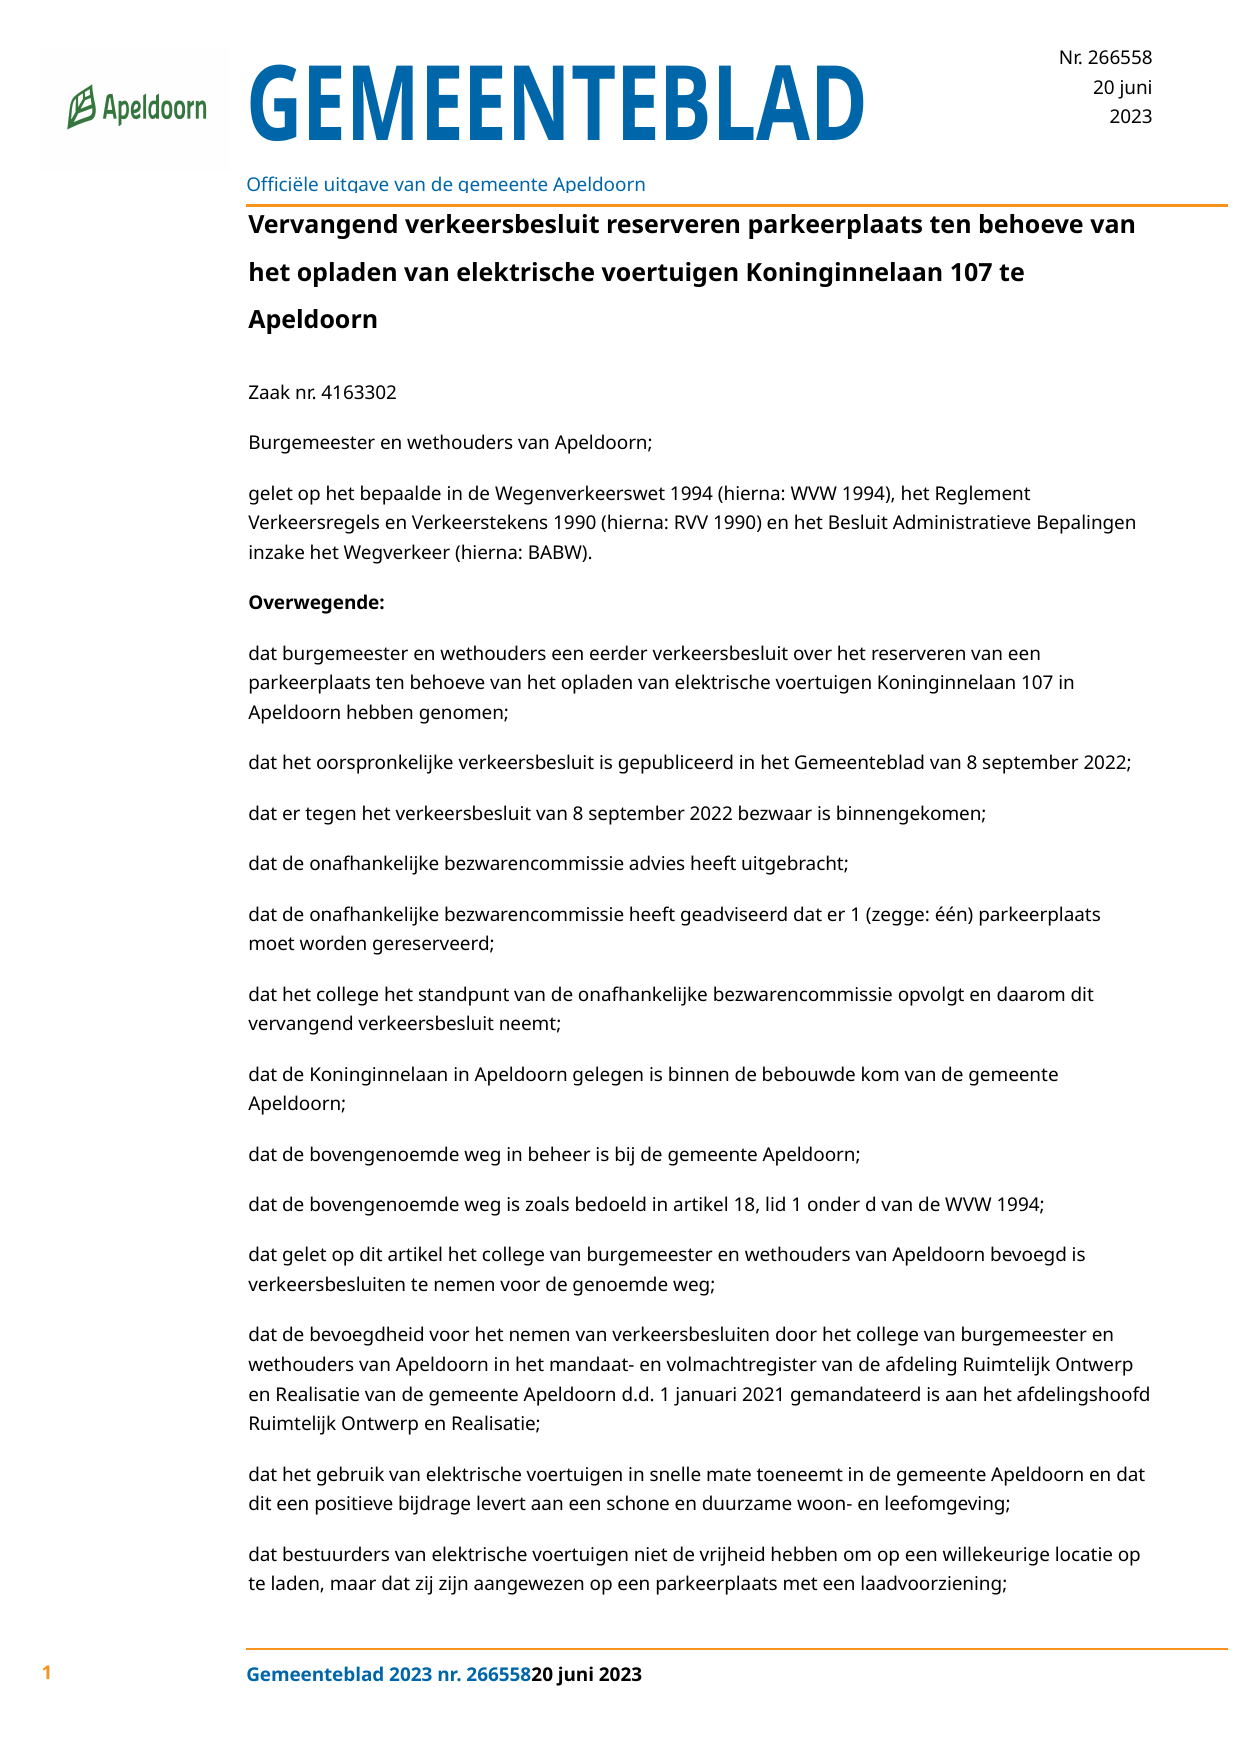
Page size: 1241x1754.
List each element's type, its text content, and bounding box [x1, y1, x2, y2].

text dat gelet op dit artikel het college van burgemeester en wethouders van Apeldoorn bevoegd is verkeersbesluiten te nemen voor de genoemde weg; [248, 1242, 1152, 1297]
text dat het college het standpunt van de onafhankelijke bezwarencommissie opvolgt en daarom dit vervangend verkeersbesluit neemt; [248, 981, 1152, 1036]
text dat bestuurders van elektrische voertuigen niet de vrijheid hebben om op een willekeurige locatie op te laden, maar dat zij zijn aangewezen op een parkeerplaats met een laadvoorziening; [248, 1541, 1152, 1596]
text Vervangend verkeersbesluit reserveren parkeerplaats ten behoeve van het opladen van elektrische voertuigen Koninginnelaan 107 te Apeldoorn [248, 207, 1152, 336]
text Zaak nr. 4163302 [248, 379, 1152, 405]
picture [41, 47, 231, 172]
text dat de bovengenoemde weg is zoals bedoeld in artikel 18, lid 1 onder d van de WVW 1994; [248, 1191, 1152, 1217]
text dat burgemeester en wethouders een eerder verkeersbesluit over het reserveren van een parkeerplaats ten behoeve van het opladen van elektrische voertuigen Koninginnelaan 107 in Apeldoorn hebben genomen; [248, 640, 1152, 725]
text dat er tegen het verkeersbesluit van 8 september 2022 bezwaar is binnengekomen; [248, 800, 1152, 826]
text dat de onafhankelijke bezwarencommissie heeft geadviseerd dat er 1 (zegge: één) parkeerplaats moet worden gereserveerd; [248, 901, 1152, 956]
text dat de Koninginnelaan in Apeldoorn gelegen is binnen de bebouwde kom van de gemeente Apeldoorn; [248, 1061, 1152, 1116]
text Overwegende: [248, 589, 1152, 615]
text gelet op het bepaalde in de Wegenverkeerswet 1994 (hierna: WVW 1994), het Reglement Verkeersregels en Verkeerstekens 1990 (hierna: RVV 1990) en het Besluit Administratieve Bepalingen inzake het Wegverkeer (hierna: BABW). [248, 480, 1152, 565]
text dat de bovengenoemde weg in beheer is bij de gemeente Apeldoorn; [248, 1141, 1152, 1167]
text dat de onafhankelijke bezwarencommissie advies heeft uitgebracht; [248, 850, 1152, 876]
text dat het oorspronkelijke verkeersbesluit is gepubliceerd in het Gemeenteblad van 8 september 2022; [248, 749, 1152, 775]
text Burgemeester en wethouders van Apeldoorn; [248, 429, 1152, 455]
text dat het gebruik van elektrische voertuigen in snelle mate toeneemt in de gemeente Apeldoorn en dat dit een positieve bijdrage levert aan een schone en duurzame woon- en leefomgeving; [248, 1461, 1152, 1516]
text dat de bevoegdheid voor het nemen van verkeersbesluiten door het college van burgemeester en wethouders van Apeldoorn in het mandaat- en volmachtregister van de afdeling Ruimtelijk Ontwerp en Realisatie van de gemeente Apeldoorn d.d. 1 januari 2021 gemandateerd is aan het afdelingshoofd Ruimtelijk Ontwerp en Realisatie; [248, 1322, 1152, 1436]
